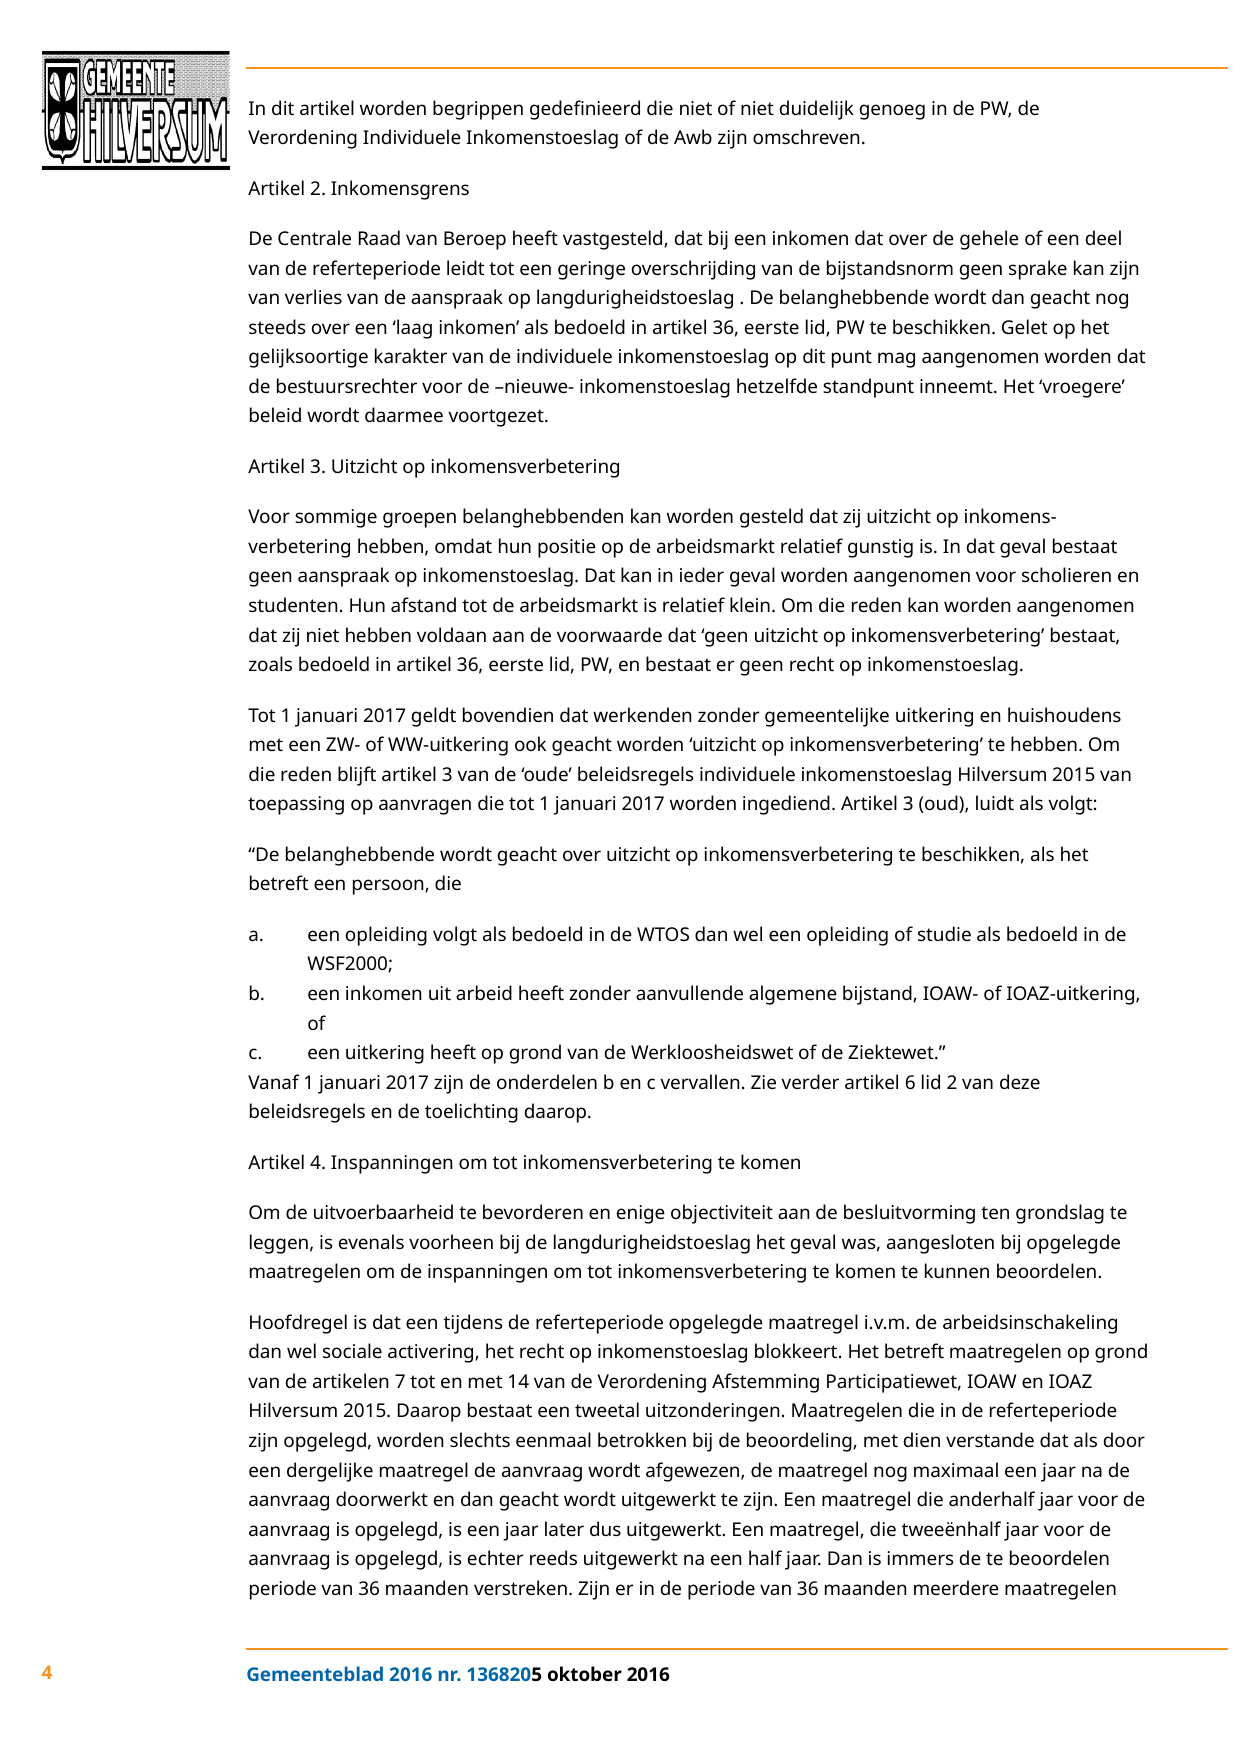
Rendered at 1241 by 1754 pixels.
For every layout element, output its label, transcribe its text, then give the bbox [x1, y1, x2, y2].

text Artikel 2. Inkomensgrens [248, 175, 1152, 201]
text “De belanghebbende wordt geacht over uitzicht op inkomensverbetering te beschikken, als het betreft een persoon, die [248, 841, 1152, 896]
text De Centrale Raad van Beroep heeft vastgesteld, dat bij een inkomen dat over de gehele of een deel van de referteperiode leidt tot een geringe overschrijding van de bijstandsnorm geen sprake kan zijn van verlies van de aanspraak op langdurigheidstoeslag . De belanghebbende wordt dan geacht nog steeds over een ‘laag inkomen’ als bedoeld in artikel 36, eerste lid, PW te beschikken. Gelet op het gelijksoortige karakter van de individuele inkomenstoeslag op dit punt mag aangenomen worden dat de bestuursrechter voor de –nieuwe- inkomenstoeslag hetzelfde standpunt inneemt. Het ‘vroegere’ beleid wordt daarmee voortgezet. [248, 225, 1152, 428]
text Voor sommige groepen belanghebbenden kan worden gesteld dat zij uitzicht op inkomens-verbetering hebben, omdat hun positie op de arbeidsmarkt relatief gunstig is. In dat geval bestaat geen aanspraak op inkomenstoeslag. Dat kan in ieder geval worden aangenomen voor scholieren en studenten. Hun afstand tot de arbeidsmarkt is relatief klein. Om die reden kan worden aangenomen dat zij niet hebben voldaan aan de voorwaarde dat ‘geen uitzicht op inkomensverbetering’ bestaat, zoals bedoeld in artikel 36, eerste lid, PW, en bestaat er geen recht op inkomenstoeslag. [248, 503, 1152, 677]
text In dit artikel worden begrippen gedefinieerd die niet of niet duidelijk genoeg in de PW, de Verordening Individuele Inkomenstoeslag of de Awb zijn omschreven. [248, 95, 1152, 150]
text Hoofdregel is dat een tijdens de referteperiode opgelegde maatregel i.v.m. de arbeidsinschakeling dan wel sociale activering, het recht op inkomenstoeslag blokkeert. Het betreft maatregelen op grond van de artikelen 7 tot en met 14 van de Verordening Afstemming Participatiewet, IOAW en IOAZ Hilversum 2015. Daarop bestaat een tweetal uitzonderingen. Maatregelen die in de referteperiode zijn opgelegd, worden slechts eenmaal betrokken bij de beoordeling, met dien verstande dat als door een dergelijke maatregel de aanvraag wordt afgewezen, de maatregel nog maximaal een jaar na de aanvraag doorwerkt en dan geacht wordt uitgewerkt te zijn. Een maatregel die anderhalf jaar voor de aanvraag is opgelegd, is een jaar later dus uitgewerkt. Een maatregel, die tweeënhalf jaar voor de aanvraag is opgelegd, is echter reeds uitgewerkt na een half jaar. Dan is immers de te beoordelen periode van 36 maanden verstreken. Zijn er in de periode van 36 maanden meerdere maatregelen [248, 1309, 1152, 1601]
list een opleiding volgt als bedoeld in de WTOS dan wel een opleiding of studie als bedoeld in de WSF2000; [248, 921, 1152, 976]
list een inkomen uit arbeid heeft zonder aanvullende algemene bijstand, IOAW- of IOAZ-uitkering, of [248, 980, 1152, 1036]
text Artikel 4. Inspanningen om tot inkomensverbetering te komen [248, 1149, 1152, 1175]
list een uitkering heeft op grond van de Werkloosheidswet of de Ziektewet.” [248, 1039, 1152, 1065]
text Tot 1 januari 2017 geldt bovendien dat werkenden zonder gemeentelijke uitkering en huishoudens met een ZW- of WW-uitkering ook geacht worden ‘uitzicht op inkomensverbetering’ te hebben. Om die reden blijft artikel 3 van de ‘oude’ beleidsregels individuele inkomenstoeslag Hilversum 2015 van toepassing op aanvragen die tot 1 januari 2017 worden ingediend. Artikel 3 (oud), luidt als volgt: [248, 702, 1152, 816]
text Artikel 3. Uitzicht op inkomensverbetering [248, 453, 1152, 479]
text Vanaf 1 januari 2017 zijn de onderdelen b en c vervallen. Zie verder artikel 6 lid 2 van deze beleidsregels en de toelichting daarop. [248, 1069, 1152, 1124]
text Om de uitvoerbaarheid te bevorderen en enige objectiviteit aan de besluitvorming ten grondslag te leggen, is evenals voorheen bij de langdurigheidstoeslag het geval was, aangesloten bij opgelegde maatregelen om de inspanningen om tot inkomensverbetering te komen te kunnen beoordelen. [248, 1199, 1152, 1284]
picture [41, 47, 231, 172]
